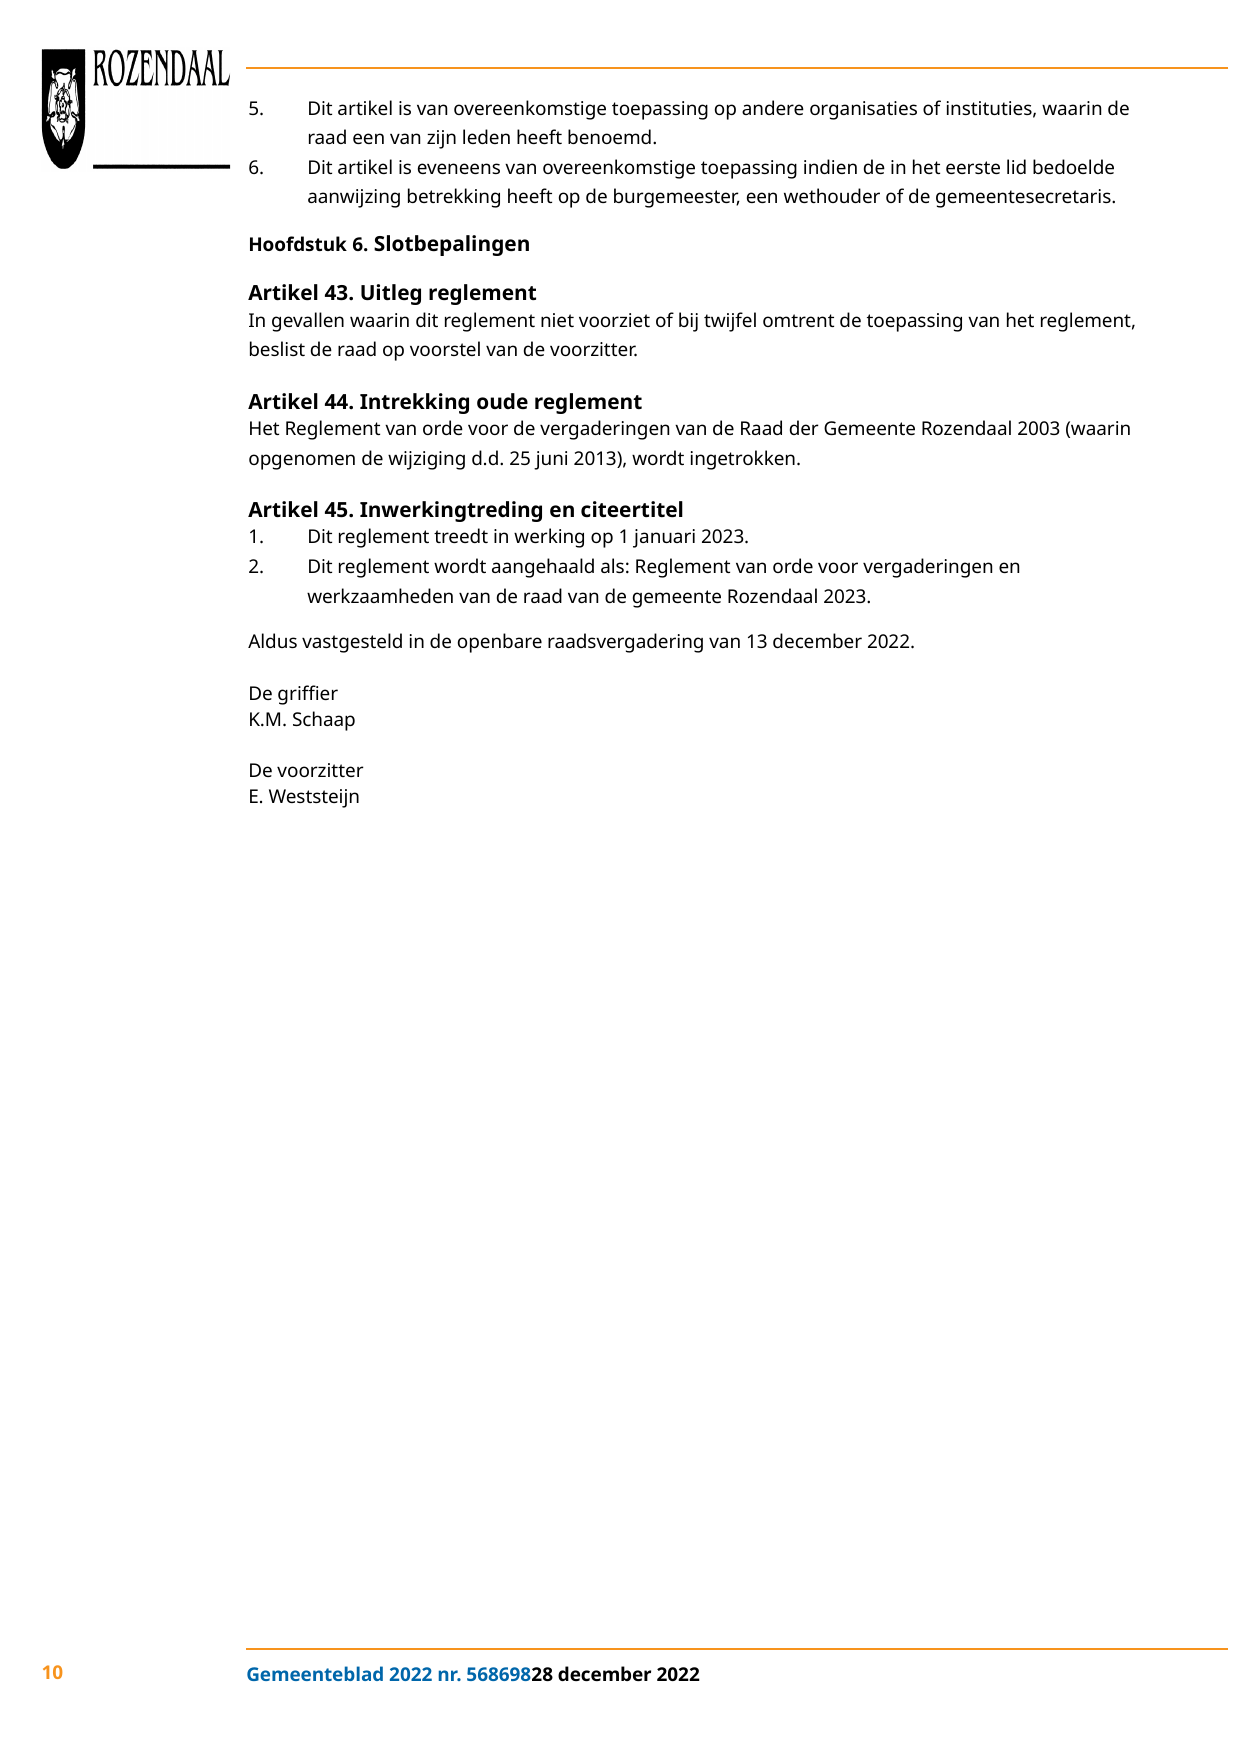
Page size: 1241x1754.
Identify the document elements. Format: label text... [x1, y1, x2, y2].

text Hoofdstuk 6. Slotbepalingen [248, 229, 1152, 258]
list Dit artikel is van overeenkomstige toepassing op andere organisaties of instituties, waarin de raad een van zijn leden heeft benoemd. [248, 95, 1152, 150]
list Dit reglement treedt in werking op 1 januari 2023. [248, 524, 1152, 549]
list Dit artikel is eveneens van overeenkomstige toepassing indien de in het eerste lid bedoelde aanwijzing betrekking heeft op de burgemeester, een wethouder of de gemeentesecretaris. [248, 154, 1152, 209]
text De voorzitter [248, 757, 1152, 783]
picture [41, 47, 231, 172]
text In gevallen waarin dit reglement niet voorziet of bij twijfel omtrent de toepassing van het reglement, beslist de raad op voorstel van de voorzitter. [248, 307, 1152, 362]
text Artikel 43. Uitleg reglement [248, 278, 1152, 307]
text Artikel 44. Intrekking oude reglement [248, 387, 1152, 415]
list Dit reglement wordt aangehaald als: Reglement van orde voor vergaderingen en werkzaamheden van de raad van de gemeente Rozendaal 2023. [248, 553, 1152, 609]
text Het Reglement van orde voor de vergaderingen van de Raad der Gemeente Rozendaal 2003 (waarin opgenomen de wijziging d.d. 25 juni 2013), wordt ingetrokken. [248, 415, 1152, 471]
text Aldus vastgesteld in de openbare raadsvergadering van 13 december 2022. [248, 628, 1152, 654]
text Artikel 45. Inwerkingtreding en citeertitel [248, 495, 1152, 524]
text E. Weststeijn [248, 783, 1152, 809]
text De griffier [248, 680, 1152, 706]
text K.M. Schaap [248, 706, 1152, 731]
